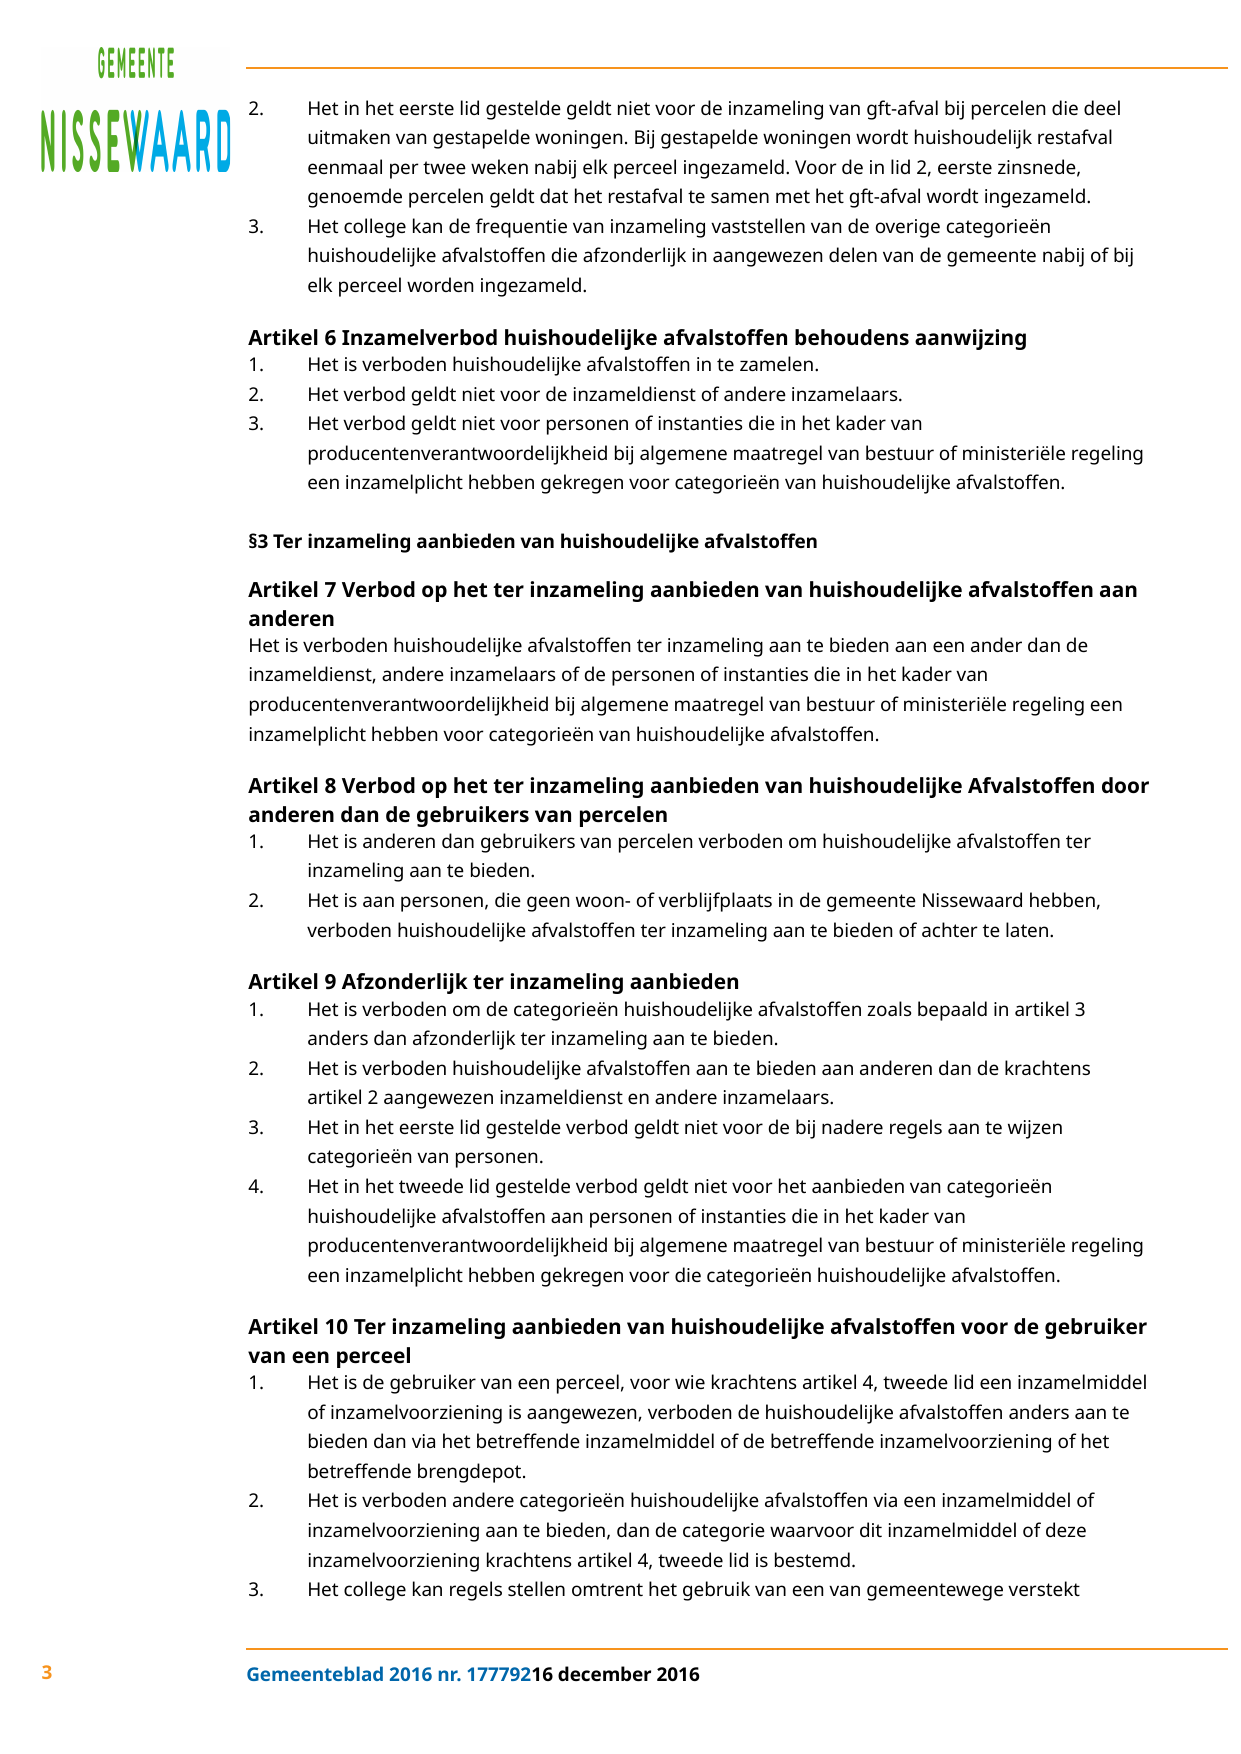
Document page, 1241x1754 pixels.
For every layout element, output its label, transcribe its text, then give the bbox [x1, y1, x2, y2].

text Artikel 9 Afzonderlijk ter inzameling aanbieden [248, 967, 1152, 996]
picture [176, 157, 187, 172]
list Het is aan personen, die geen woon- of verblijfplaats in de gemeente Nissewaard hebben, verboden huishoudelijke afvalstoffen ter inzameling aan te bieden of achter te laten. [248, 887, 1152, 943]
picture [154, 157, 165, 172]
picture [222, 122, 227, 160]
picture [201, 122, 206, 138]
picture [41, 47, 231, 172]
text §3 Ter inzameling aanbieden van huishoudelijke afvalstoffen [248, 529, 1152, 554]
list Het college kan regels stellen omtrent het gebruik van een van gemeentewege verstekt [248, 1576, 1152, 1602]
list Het is verboden andere categorieën huishoudelijke afvalstoffen via een inzamelmiddel of inzamelvoorziening aan te bieden, dan de categorie waarvoor dit inzamelmiddel of deze inzamelvoorziening krachtens artikel 4, tweede lid is bestemd. [248, 1488, 1152, 1572]
text Het is verboden huishoudelijke afvalstoffen ter inzameling aan te bieden aan een ander dan de inzameldienst, andere inzamelaars of de personen of instanties die in het kader van producentenverantwoordelijkheid bij algemene maatregel van bestuur of ministeriële regeling een inzamelplicht hebben voor categorieën van huishoudelijke afvalstoffen. [248, 632, 1152, 747]
text Artikel 7 Verbod op het ter inzameling aanbieden van huishoudelijke afvalstoffen aan anderen [248, 575, 1152, 632]
list Het is verboden huishoudelijke afvalstoffen aan te bieden aan anderen dan de krachtens artikel 2 aangewezen inzameldienst en andere inzamelaars. [248, 1055, 1152, 1110]
picture [200, 151, 206, 172]
list Het in het tweede lid gestelde verbod geldt niet voor het aanbieden van categorieën huishoudelijke afvalstoffen aan personen of instanties die in het kader van producentenverantwoordelijkheid bij algemene maatregel van bestuur of ministeriële regeling een inzamelplicht hebben gekregen voor die categorieën huishoudelijke afvalstoffen. [248, 1173, 1152, 1288]
text Artikel 10 Ter inzameling aanbieden van huishoudelijke afvalstoffen voor de gebruiker van een perceel [248, 1312, 1152, 1369]
list Het is de gebruiker van een perceel, voor wie krachtens artikel 4, tweede lid een inzamelmiddel of inzamelvoorziening is aangewezen, verboden de huishoudelijke afvalstoffen anders aan te bieden dan via het betreffende inzamelmiddel of de betreffende inzamelvoorziening of het betreffende brengdepot. [248, 1369, 1152, 1484]
list Het verbod geldt niet voor de inzameldienst of andere inzamelaars. [248, 381, 1152, 406]
list Het is verboden huishoudelijke afvalstoffen in te zamelen. [248, 351, 1152, 377]
text Artikel 6 Inzamelverbod huishoudelijke afvalstoffen behoudens aanwijzing [248, 323, 1152, 351]
list Het college kan de frequentie van inzameling vaststellen van de overige categorieën huishoudelijke afvalstoffen die afzonderlijk in aangewezen delen van de gemeente nabij of bij elk perceel worden ingezameld. [248, 213, 1152, 298]
list Het verbod geldt niet voor personen of instanties die in het kader van producentenverantwoordelijkheid bij algemene maatregel van bestuur of ministeriële regeling een inzamelplicht hebben gekregen voor categorieën van huishoudelijke afvalstoffen. [248, 410, 1152, 495]
text Artikel 8 Verbod op het ter inzameling aanbieden van huishoudelijke Afvalstoffen door anderen dan de gebruikers van percelen [248, 771, 1152, 828]
list Het in het eerste lid gestelde verbod geldt niet voor de bij nadere regels aan te wijzen categorieën van personen. [248, 1114, 1152, 1169]
list Het is anderen dan gebruikers van percelen verboden om huishoudelijke afvalstoffen ter inzameling aan te bieden. [248, 828, 1152, 883]
list Het is verboden om de categorieën huishoudelijke afvalstoffen zoals bepaald in artikel 3 anders dan afzonderlijk ter inzameling aan te bieden. [248, 996, 1152, 1051]
list Het in het eerste lid gestelde geldt niet voor de inzameling van gft-afval bij percelen die deel uitmaken van gestapelde woningen. Bij gestapelde woningen wordt huishoudelijk restafval eenmaal per twee weken nabij elk perceel ingezameld. Voor de in lid 2, eerste zinsnede, genoemde percelen geldt dat het restafval te samen met het gft-afval wordt ingezameld. [248, 95, 1152, 209]
